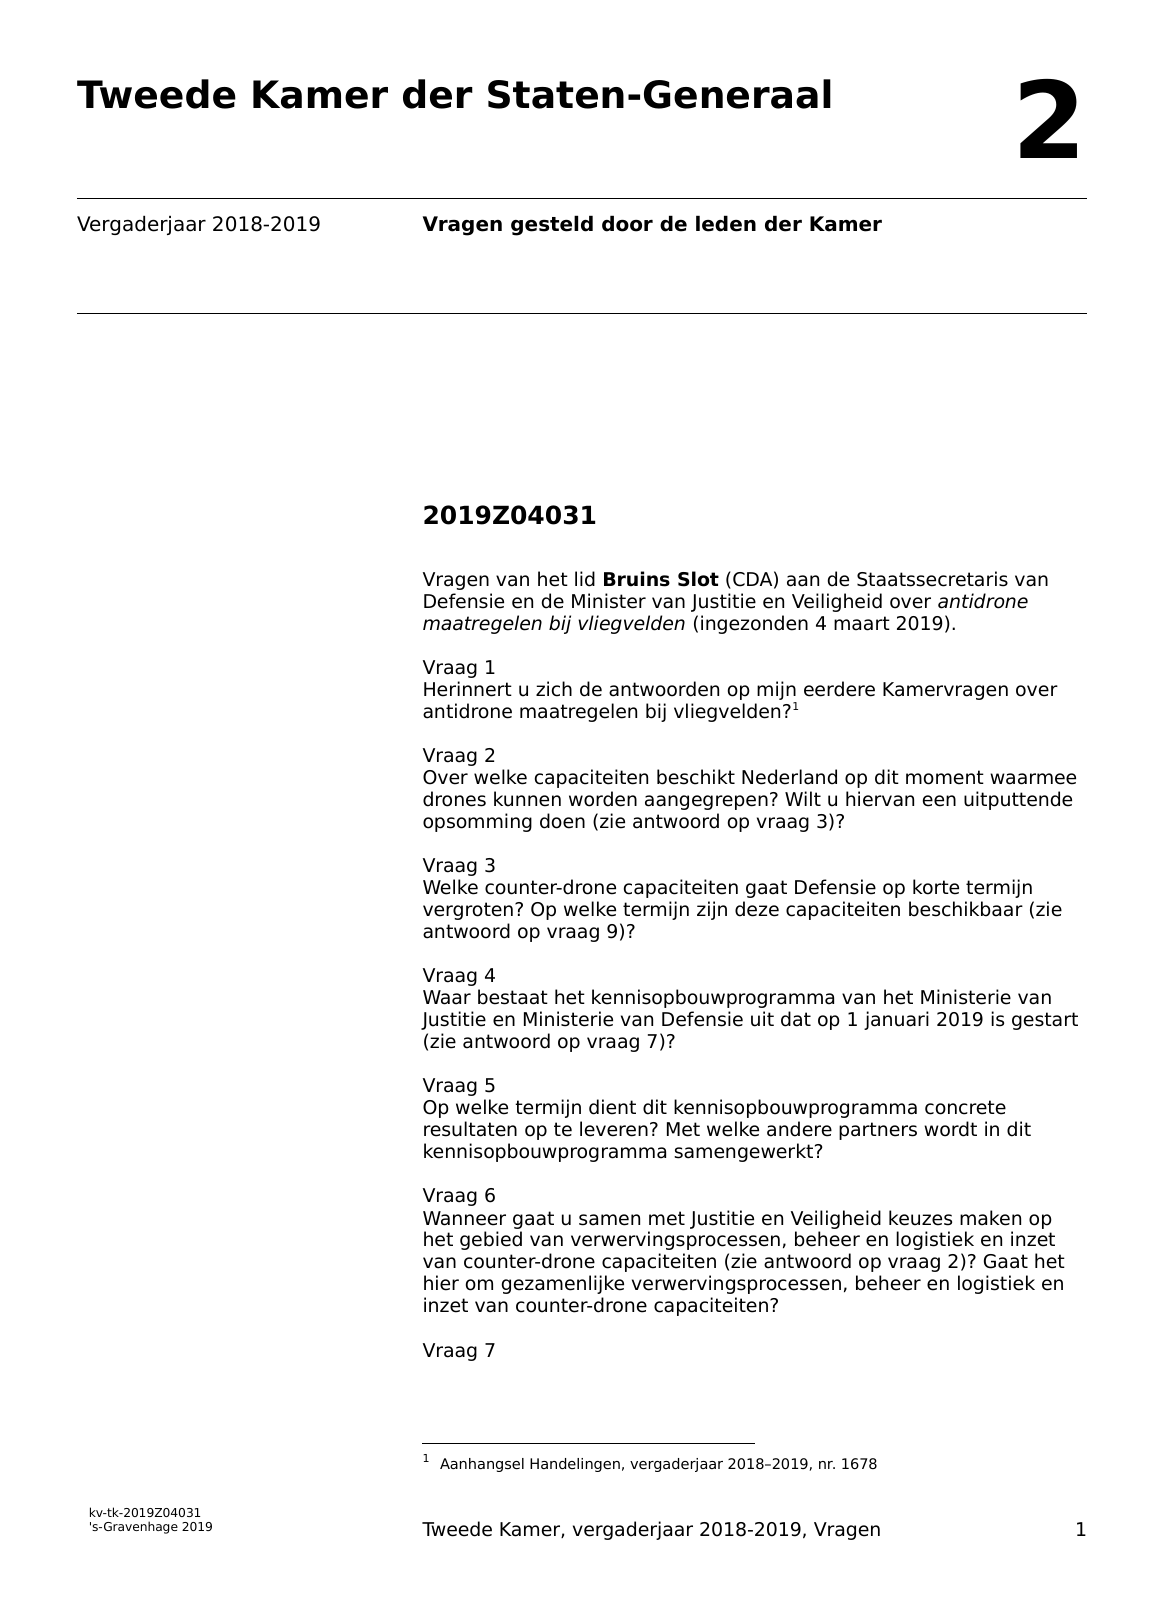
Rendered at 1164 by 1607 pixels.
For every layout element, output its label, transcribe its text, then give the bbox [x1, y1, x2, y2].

text Vraag 5 [422, 1075, 1087, 1097]
text Herinnert u zich de antwoorden op mijn eerdere Kamervragen over antidrone maatregelen bij vliegvelden? [422, 679, 1087, 723]
text Welke counter-drone capaciteiten gaat Defensie op korte termijn vergroten? Op welke termijn zijn deze capaciteiten beschikbaar (zie antwoord op vraag 9)? [422, 877, 1087, 943]
text Vraag 3 [422, 855, 1087, 877]
text Over welke capaciteiten beschikt Nederland op dit moment waarmee drones kunnen worden aangegrepen? Wilt u hiervan een uitputtende opsomming doen (zie antwoord op vraag 3)? [422, 767, 1087, 833]
table_cell Vergaderjaar 2018-2019 [77, 199, 422, 313]
text Aanhangsel Handelingen, vergaderjaar 2018–2019, nr. 1678 [422, 1452, 1087, 1474]
table_header 2 [886, 59, 1087, 198]
text Vraag 7 [422, 1339, 1087, 1361]
text Op welke termijn dient dit kennisopbouwprogramma concrete resultaten op te leveren? Met welke andere partners wordt in dit kennisopbouwprogramma samengewerkt? [422, 1097, 1087, 1163]
table_header Tweede Kamer der Staten-Generaal [77, 59, 886, 198]
text Vraag 1 [422, 657, 1087, 679]
text 's-Gravenhage 2019 [88, 1520, 323, 1534]
text Vraag 2 [422, 745, 1087, 767]
text Vraag 4 [422, 965, 1087, 987]
table_cell Vragen gesteld door de leden der Kamer [422, 199, 1087, 313]
text Wanneer gaat u samen met Justitie en Veiligheid keuzes maken op het gebied van verwervingsprocessen, beheer en logistiek en inzet van counter-drone capaciteiten (zie antwoord op vraag 2)? Gaat het hier om gezamenlijke verwervingsprocessen, beheer en logistiek en inzet van counter-drone capaciteiten? [422, 1207, 1087, 1317]
text kv-tk-2019Z04031 [88, 1506, 323, 1520]
text 2019Z04031 [422, 501, 1087, 531]
text Vraag 6 [422, 1185, 1087, 1207]
text Vragen van het lid Bruins Slot (CDA) aan de Staatssecretaris van Defensie en de Minister van Justitie en Veiligheid over antidrone maatregelen bij vliegvelden (ingezonden 4 maart 2019). [422, 569, 1087, 635]
text Waar bestaat het kennisopbouwprogramma van het Ministerie van Justitie en Ministerie van Defensie uit dat op 1 januari 2019 is gestart (zie antwoord op vraag 7)? [422, 987, 1087, 1053]
